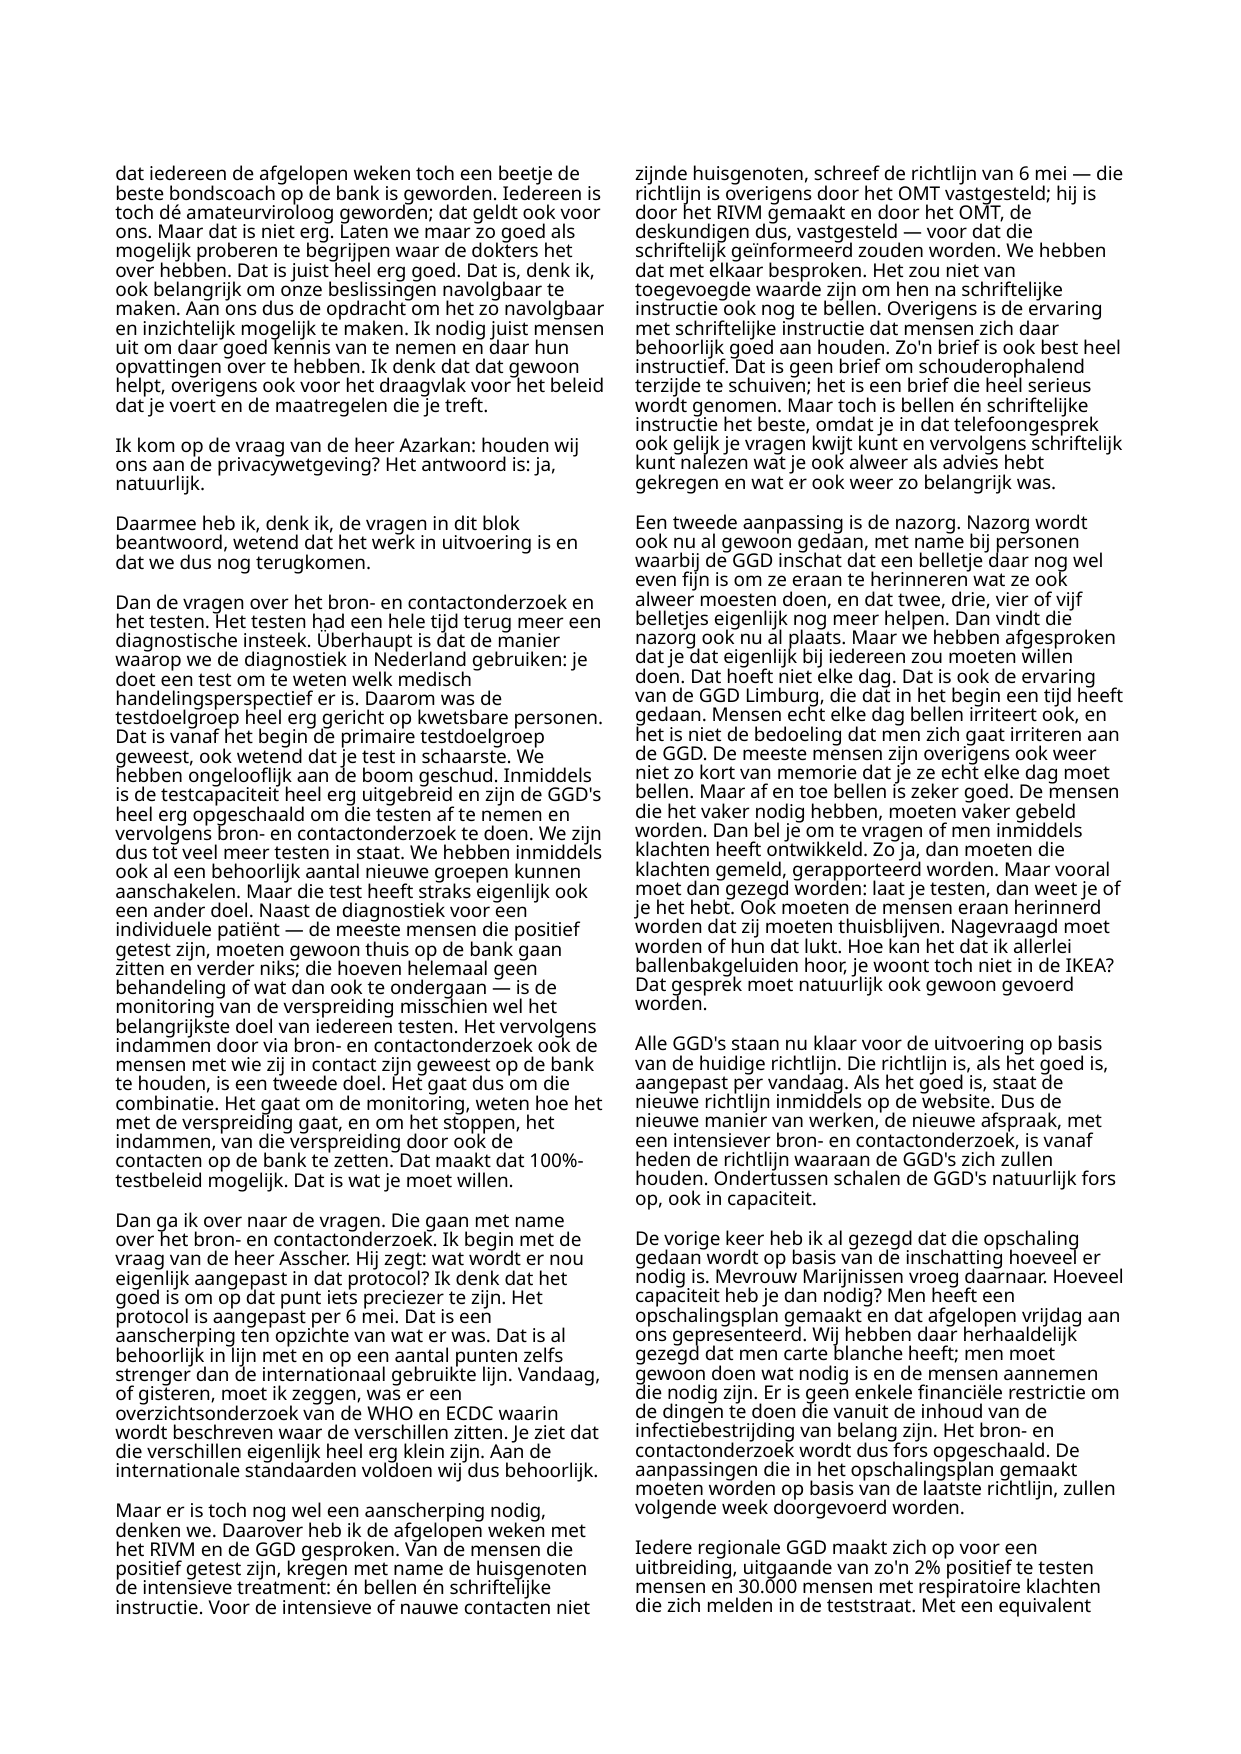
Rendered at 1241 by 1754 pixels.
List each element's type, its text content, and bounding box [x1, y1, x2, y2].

text Ik kom op de vraag van de heer Azarkan: houden wij ons aan de privacywetgeving? Het antwoord is: ja, natuurlijk. [115, 437, 605, 494]
text Daarmee heb ik, denk ik, de vragen in dit blok beantwoord, wetend dat het werk in uitvoering is en dat we dus nog terugkomen. [115, 515, 605, 573]
text Iedere regionale GGD maakt zich op voor een uitbreiding, uitgaande van zo'n 2% positief te testen mensen en 30.000 mensen met respiratoire klachten die zich melden in de teststraat. Met een equivalent [635, 1539, 1125, 1616]
text Een tweede aanpassing is de nazorg. Nazorg wordt ook nu al gewoon gedaan, met name bij personen waarbij de GGD inschat dat een belletje daar nog wel even fijn is om ze eraan te herinneren wat ze ook alweer moesten doen, en dat twee, drie, vier of vijf belletjes eigenlijk nog meer helpen. Dan vindt die nazorg ook nu al plaats. Maar we hebben afgesproken dat je dat eigenlijk bij iedereen zou moeten willen doen. Dat hoeft niet elke dag. Dat is ook de ervaring van de GGD Limburg, die dat in het begin een tijd heeft gedaan. Mensen echt elke dag bellen irriteert ook, en het is niet de bedoeling dat men zich gaat irriteren aan de GGD. De meeste mensen zijn overigens ook weer niet zo kort van memorie dat je ze echt elke dag moet bellen. Maar af en toe bellen is zeker goed. De mensen die het vaker nodig hebben, moeten vaker gebeld worden. Dan bel je om te vragen of men inmiddels klachten heeft ontwikkeld. Zo ja, dan moeten die klachten gemeld, gerapporteerd worden. Maar vooral moet dan gezegd worden: laat je testen, dan weet je of je het hebt. Ook moeten de mensen eraan herinnerd worden dat zij moeten thuisblijven. Nagevraagd moet worden of hun dat lukt. Hoe kan het dat ik allerlei ballenbakgeluiden hoor, je woont toch niet in de IKEA? Dat gesprek moet natuurlijk ook gewoon gevoerd worden. [635, 514, 1125, 1015]
text De vorige keer heb ik al gezegd dat die opschaling gedaan wordt op basis van de inschatting hoeveel er nodig is. Mevrouw Marijnissen vroeg daarnaar. Hoeveel capaciteit heb je dan nodig? Men heeft een opschalingsplan gemaakt en dat afgelopen vrijdag aan ons gepresenteerd. Wij hebben daar herhaaldelijk gezegd dat men carte blanche heeft; men moet gewoon doen wat nodig is en de mensen aannemen die nodig zijn. Er is geen enkele financiële restrictie om de dingen te doen die vanuit de inhoud van de infectiebestrijding van belang zijn. Het bron- en contactonderzoek wordt dus fors opgeschaald. De aanpassingen die in het opschalingsplan gemaakt moeten worden op basis van de laatste richtlijn, zullen volgende week doorgevoerd worden. [635, 1229, 1125, 1519]
text Maar er is toch nog wel een aanscherping nodig, denken we. Daarover heb ik de afgelopen weken met het RIVM en de GGD gesproken. Van de mensen die positief getest zijn, kregen met name de huisgenoten de intensieve treatment: én bellen én schriftelijke instructie. Voor de intensieve of nauwe contacten niet [115, 1502, 605, 1618]
text Dan de vragen over het bron- en contactonderzoek en het testen. Het testen had een hele tijd terug meer een diagnostische insteek. Überhaupt is dat de manier waarop we de diagnostiek in Nederland gebruiken: je doet een test om te weten welk medisch handelingsperspectief er is. Daarom was de testdoelgroep heel erg gericht op kwetsbare personen. Dat is vanaf het begin de primaire testdoelgroep geweest, ook wetend dat je test in schaarste. We hebben ongelooflijk aan de boom geschud. Inmiddels is de testcapaciteit heel erg uitgebreid en zijn de GGD's heel erg opgeschaald om die testen af te nemen en vervolgens bron- en contactonderzoek te doen. We zijn dus tot veel meer testen in staat. We hebben inmiddels ook al een behoorlijk aantal nieuwe groepen kunnen aanschakelen. Maar die test heeft straks eigenlijk ook een ander doel. Naast de diagnostiek voor een individuele patiënt — de meeste mensen die positief getest zijn, moeten gewoon thuis op de bank gaan zitten en verder niks; die hoeven helemaal geen behandeling of wat dan ook te ondergaan — is de monitoring van de verspreiding misschien wel het belangrijkste doel van iedereen testen. Het vervolgens indammen door via bron- en contactonderzoek ook de mensen met wie zij in contact zijn geweest op de bank te houden, is een tweede doel. Het gaat dus om die combinatie. Het gaat om de monitoring, weten hoe het met de verspreiding gaat, en om het stoppen, het indammen, van die verspreiding door ook de contacten op de bank te zetten. Dat maakt dat 100%-testbeleid mogelijk. Dat is wat je moet willen. [115, 594, 605, 1191]
text Alle GGD's staan nu klaar voor de uitvoering op basis van de huidige richtlijn. Die richtlijn is, als het goed is, aangepast per vandaag. Als het goed is, staat de nieuwe richtlijn inmiddels op de website. Dus de nieuwe manier van werken, de nieuwe afspraak, met een intensiever bron- en contactonderzoek, is vanaf heden de richtlijn waaraan de GGD's zich zullen houden. Ondertussen schalen de GGD's natuurlijk fors op, ook in capaciteit. [635, 1035, 1125, 1209]
text dat iedereen de afgelopen weken toch een beetje de beste bondscoach op de bank is geworden. Iedereen is toch dé amateurviroloog geworden; dat geldt ook voor ons. Maar dat is niet erg. Laten we maar zo goed als mogelijk proberen te begrijpen waar de dokters het over hebben. Dat is juist heel erg goed. Dat is, denk ik, ook belangrijk om onze beslissingen navolgbaar te maken. Aan ons dus de opdracht om het zo navolgbaar en inzichtelijk mogelijk te maken. Ik nodig juist mensen uit om daar goed kennis van te nemen en daar hun opvattingen over te hebben. Ik denk dat dat gewoon helpt, overigens ook voor het draagvlak voor het beleid dat je voert en de maatregelen die je treft. [115, 165, 605, 416]
text Dan ga ik over naar de vragen. Die gaan met name over het bron- en contactonderzoek. Ik begin met de vraag van de heer Asscher. Hij zegt: wat wordt er nou eigenlijk aangepast in dat protocol? Ik denk dat het goed is om op dat punt iets preciezer te zijn. Het protocol is aangepast per 6 mei. Dat is een aanscherping ten opzichte van wat er was. Dat is al behoorlijk in lijn met en op een aantal punten zelfs strenger dan de internationaal gebruikte lijn. Vandaag, of gisteren, moet ik zeggen, was er een overzichtsonderzoek van de WHO en ECDC waarin wordt beschreven waar de verschillen zitten. Je ziet dat die verschillen eigenlijk heel erg klein zijn. Aan de internationale standaarden voldoen wij dus behoorlijk. [115, 1212, 605, 1482]
text zijnde huisgenoten, schreef de richtlijn van 6 mei — die richtlijn is overigens door het OMT vastgesteld; hij is door het RIVM gemaakt en door het OMT, de deskundigen dus, vastgesteld — voor dat die schriftelijk geïnformeerd zouden worden. We hebben dat met elkaar besproken. Het zou niet van toegevoegde waarde zijn om hen na schriftelijke instructie ook nog te bellen. Overigens is de ervaring met schriftelijke instructie dat mensen zich daar behoorlijk goed aan houden. Zo'n brief is ook best heel instructief. Dat is geen brief om schouderophalend terzijde te schuiven; het is een brief die heel serieus wordt genomen. Maar toch is bellen én schriftelijke instructie het beste, omdat je in dat telefoongesprek ook gelijk je vragen kwijt kunt en vervolgens schriftelijk kunt nalezen wat je ook alweer als advies hebt gekregen en wat er ook weer zo belangrijk was. [635, 165, 1125, 493]
